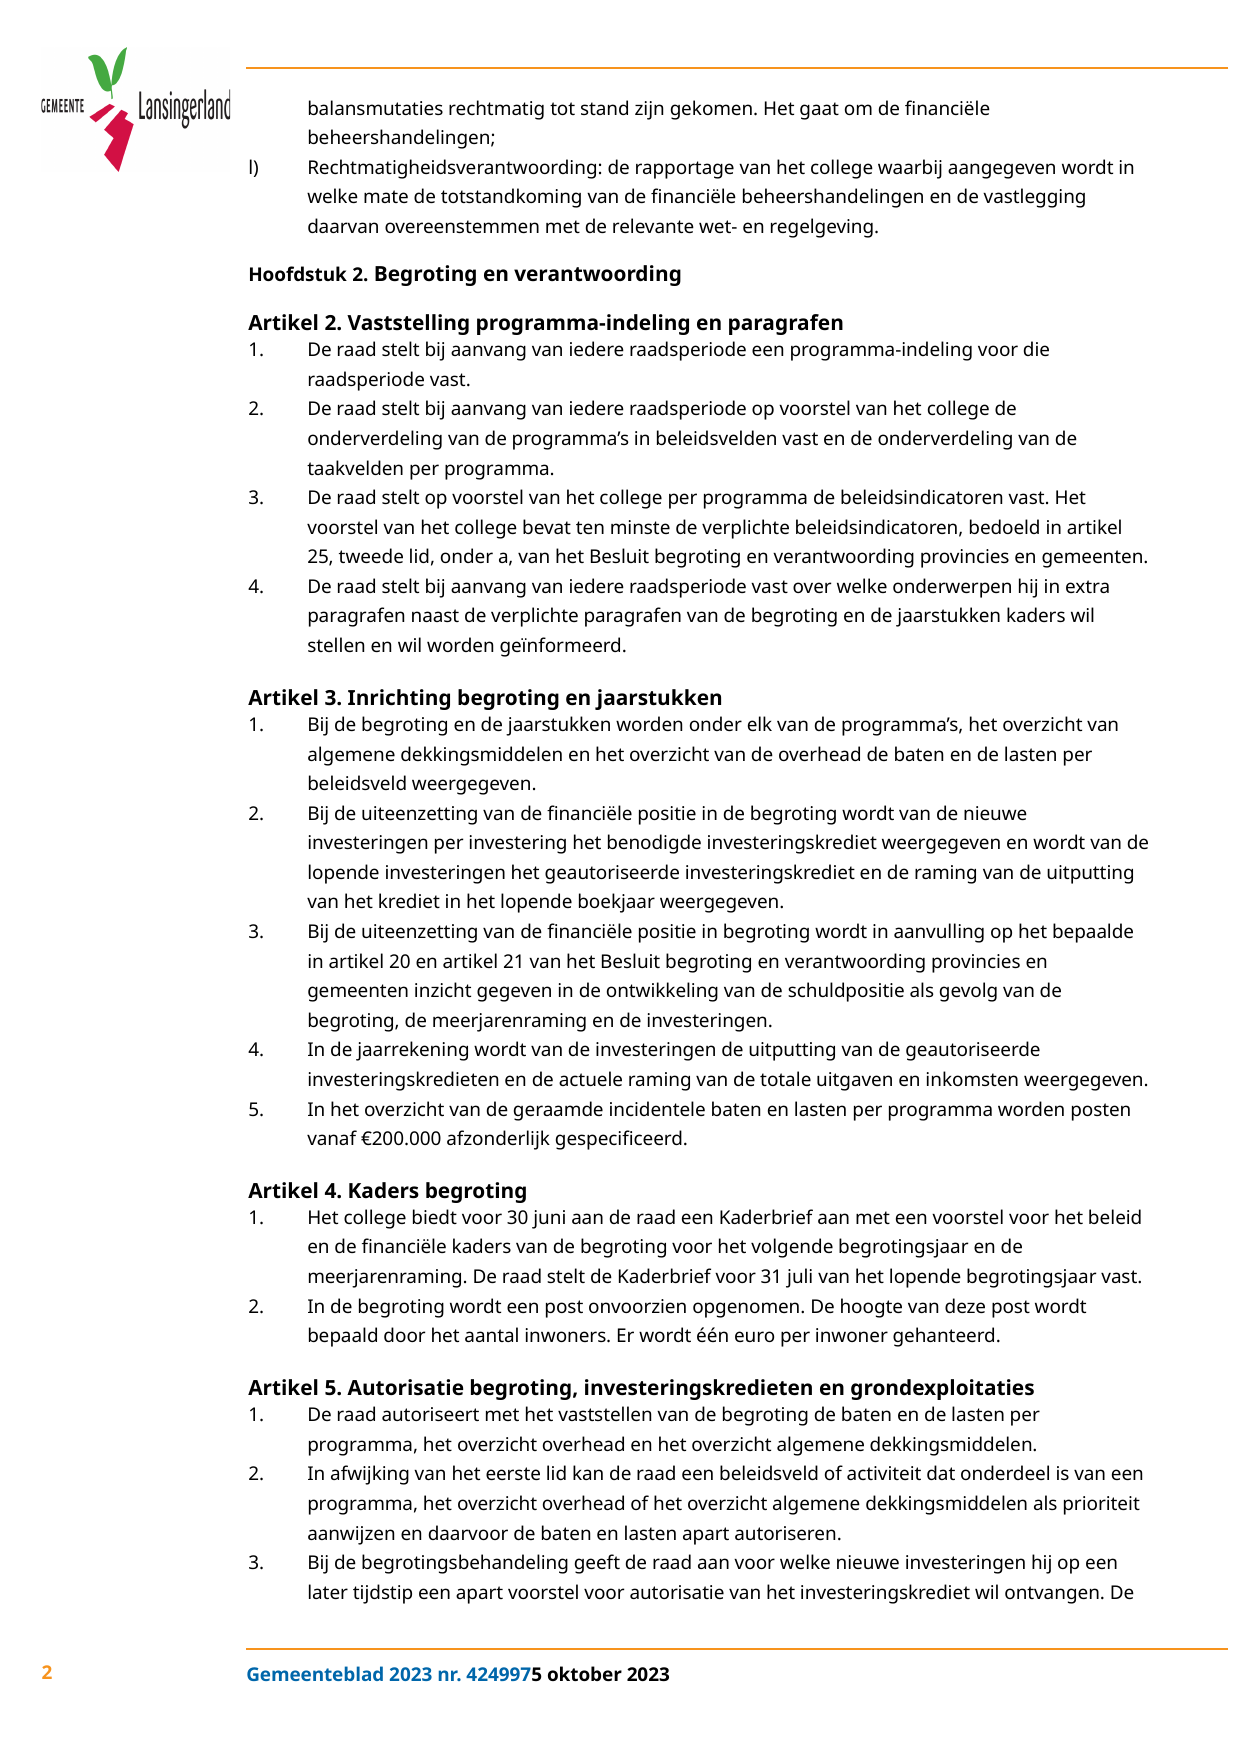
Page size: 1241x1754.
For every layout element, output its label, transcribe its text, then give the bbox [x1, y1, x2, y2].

text Artikel 3. Inrichting begroting en jaarstukken [248, 683, 1152, 711]
list De raad stelt op voorstel van het college per programma de beleidsindicatoren vast. Het voorstel van het college bevat ten minste de verplichte beleidsindicatoren, bedoeld in artikel 25, tweede lid, onder a, van het Besluit begroting en verantwoording provincies en gemeenten. [248, 484, 1152, 569]
list Bij de begroting en de jaarstukken worden onder elk van de programma’s, het overzicht van algemene dekkingsmiddelen en het overzicht van de overhead de baten en de lasten per beleidsveld weergegeven. [248, 711, 1152, 796]
list balansmutaties rechtmatig tot stand zijn gekomen. Het gaat om de financiële beheershandelingen; [248, 95, 1152, 150]
list In afwijking van het eerste lid kan de raad een beleidsveld of activiteit dat onderdeel is van een programma, het overzicht overhead of het overzicht algemene dekkingsmiddelen als prioriteit aanwijzen en daarvoor de baten en lasten apart autoriseren. [248, 1461, 1152, 1545]
list Bij de uiteenzetting van de financiële positie in de begroting wordt van de nieuwe investeringen per investering het benodigde investeringskrediet weergegeven en wordt van de lopende investeringen het geautoriseerde investeringskrediet en de raming van de uitputting van het krediet in het lopende boekjaar weergegeven. [248, 800, 1152, 914]
text Artikel 4. Kaders begroting [248, 1176, 1152, 1204]
text Artikel 5. Autorisatie begroting, investeringskredieten en grondexploitaties [248, 1373, 1152, 1401]
text Artikel 2. Vaststelling programma-indeling en paragrafen [248, 308, 1152, 336]
list In de begroting wordt een post onvoorzien opgenomen. De hoogte van deze post wordt bepaald door het aantal inwoners. Er wordt één euro per inwoner gehanteerd. [248, 1293, 1152, 1348]
list In de jaarrekening wordt van de investeringen de uitputting van de geautoriseerde investeringskredieten en de actuele raming van de totale uitgaven en inkomsten weergegeven. [248, 1037, 1152, 1092]
list Het college biedt voor 30 juni aan de raad een Kaderbrief aan met een voorstel voor het beleid en de financiële kaders van de begroting voor het volgende begrotingsjaar en de meerjarenraming. De raad stelt de Kaderbrief voor 31 juli van het lopende begrotingsjaar vast. [248, 1204, 1152, 1289]
list De raad stelt bij aanvang van iedere raadsperiode op voorstel van het college de onderverdeling van de programma’s in beleidsvelden vast en de onderverdeling van de taakvelden per programma. [248, 396, 1152, 481]
list De raad stelt bij aanvang van iedere raadsperiode vast over welke onderwerpen hij in extra paragrafen naast de verplichte paragrafen van de begroting en de jaarstukken kaders wil stellen en wil worden geïnformeerd. [248, 573, 1152, 658]
list Bij de begrotingsbehandeling geeft de raad aan voor welke nieuwe investeringen hij op een later tijdstip een apart voorstel voor autorisatie van het investeringskrediet wil ontvangen. De [248, 1549, 1152, 1604]
list De raad autoriseert met het vaststellen van de begroting de baten en de lasten per programma, het overzicht overhead en het overzicht algemene dekkingsmiddelen. [248, 1401, 1152, 1457]
text Hoofdstuk 2. Begroting en verantwoording [248, 259, 1152, 287]
picture [41, 47, 231, 172]
list Rechtmatigheidsverantwoording: de rapportage van het college waarbij aangegeven wordt in welke mate de totstandkoming van de financiële beheershandelingen en de vastlegging daarvan overeenstemmen met de relevante wet- en regelgeving. [248, 154, 1152, 239]
list In het overzicht van de geraamde incidentele baten en lasten per programma worden posten vanaf €200.000 afzonderlijk gespecificeerd. [248, 1096, 1152, 1151]
list Bij de uiteenzetting van de financiële positie in begroting wordt in aanvulling op het bepaalde in artikel 20 en artikel 21 van het Besluit begroting en verantwoording provincies en gemeenten inzicht gegeven in de ontwikkeling van de schuldpositie als gevolg van de begroting, de meerjarenraming en de investeringen. [248, 918, 1152, 1033]
list De raad stelt bij aanvang van iedere raadsperiode een programma-indeling voor die raadsperiode vast. [248, 336, 1152, 392]
